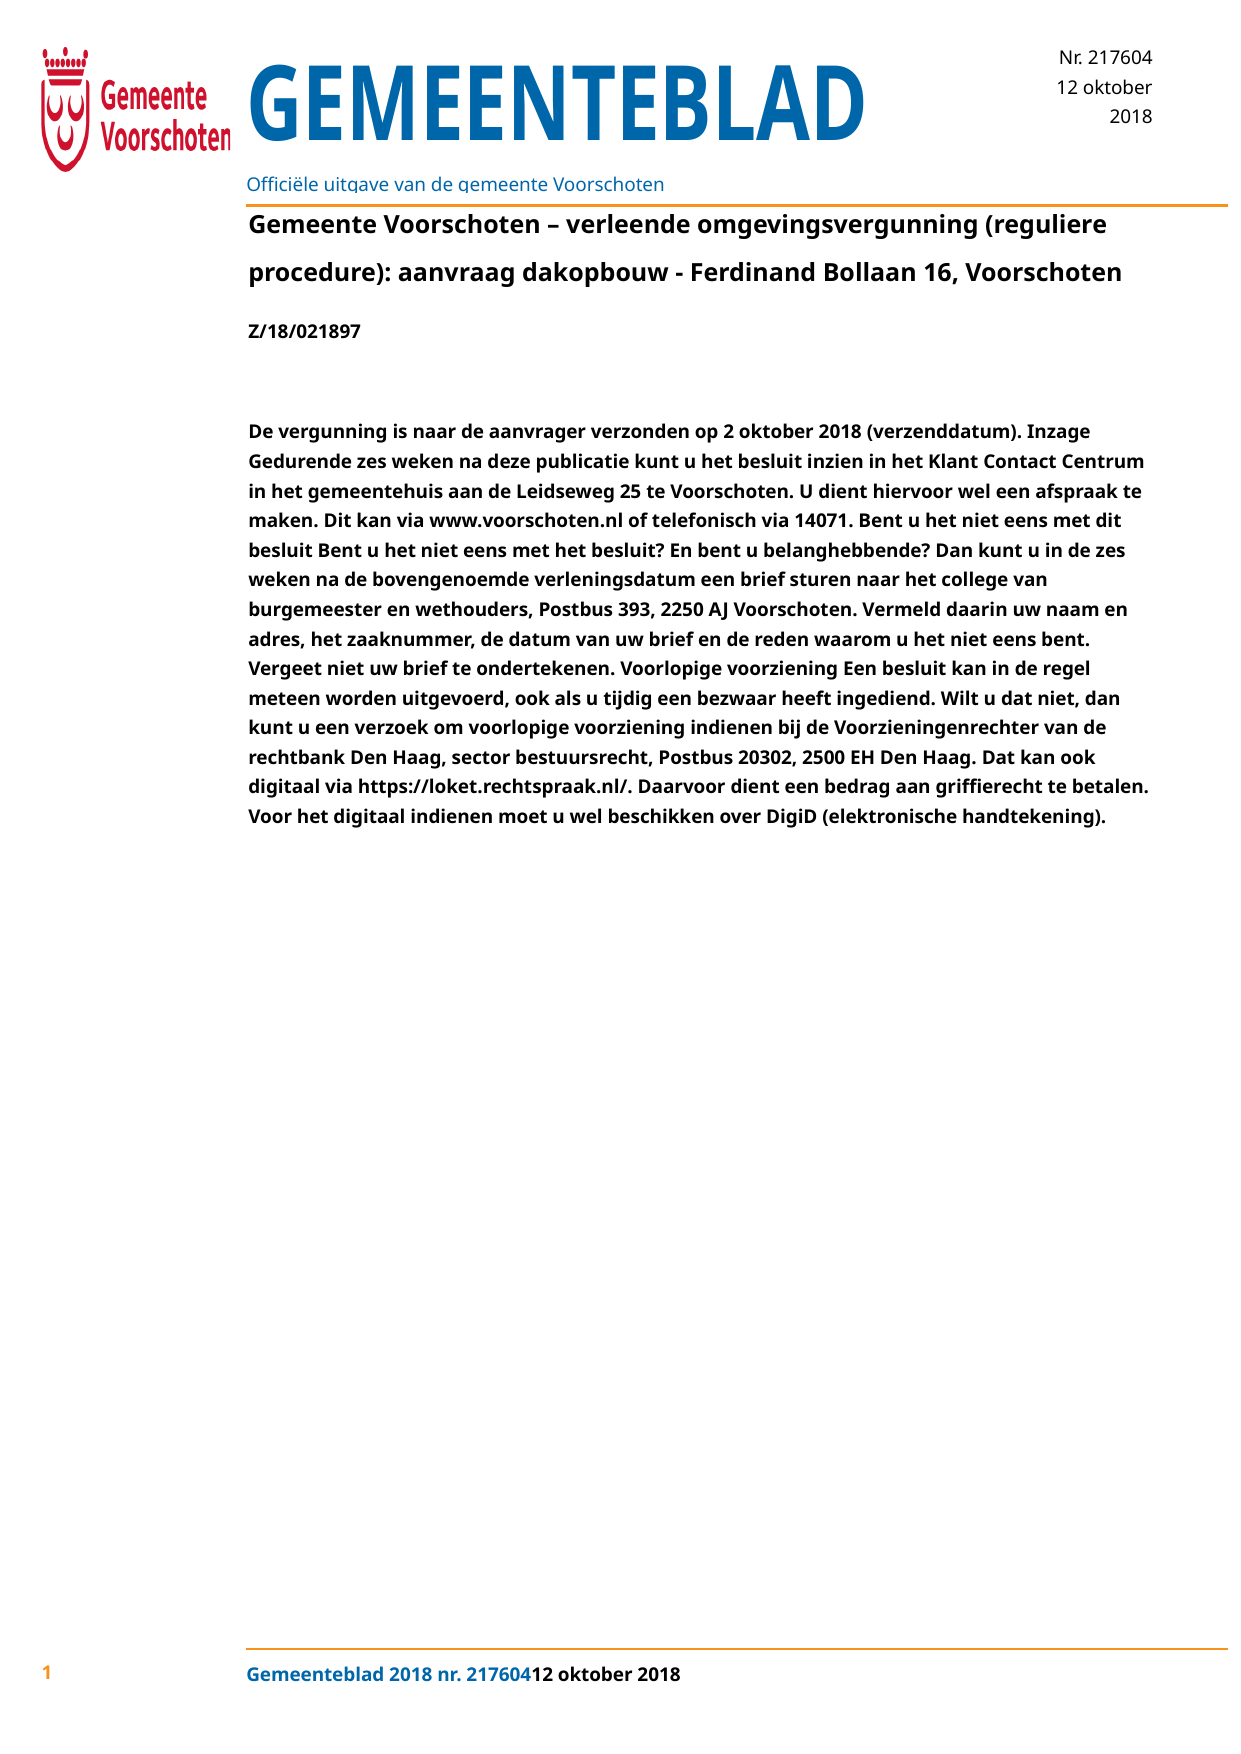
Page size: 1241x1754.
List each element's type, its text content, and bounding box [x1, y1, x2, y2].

picture [41, 47, 231, 172]
text Z/18/021897 [248, 318, 1152, 344]
text Gemeente Voorschoten – verleende omgevingsvergunning (reguliere procedure): aanvraag dakopbouw - Ferdinand Bollaan 16, Voorschoten [248, 207, 1152, 288]
text De vergunning is naar de aanvrager verzonden op 2 oktober 2018 (verzenddatum). Inzage Gedurende zes weken na deze publicatie kunt u het besluit inzien in het Klant Contact Centrum in het gemeentehuis aan de Leidseweg 25 te Voorschoten. U dient hiervoor wel een afspraak te maken. Dit kan via www.voorschoten.nl of telefonisch via 14071. Bent u het niet eens met dit besluit Bent u het niet eens met het besluit? En bent u belanghebbende? Dan kunt u in de zes weken na de bovengenoemde verleningsdatum een brief sturen naar het college van burgemeester en wethouders, Postbus 393, 2250 AJ Voorschoten. Vermeld daarin uw naam en adres, het zaaknummer, de datum van uw brief en de reden waarom u het niet eens bent. Vergeet niet uw brief te ondertekenen. Voorlopige voorziening Een besluit kan in de regel meteen worden uitgevoerd, ook als u tijdig een bezwaar heeft ingediend. Wilt u dat niet, dan kunt u een verzoek om voorlopige voorziening indienen bij de Voorzieningenrechter van de rechtbank Den Haag, sector bestuursrecht, Postbus 20302, 2500 EH Den Haag. Dat kan ook digitaal via https://loket.rechtspraak.nl/. Daarvoor dient een bedrag aan griffierecht te betalen. Voor het digitaal indienen moet u wel beschikken over DigiD (elektronische handtekening). [248, 419, 1152, 829]
